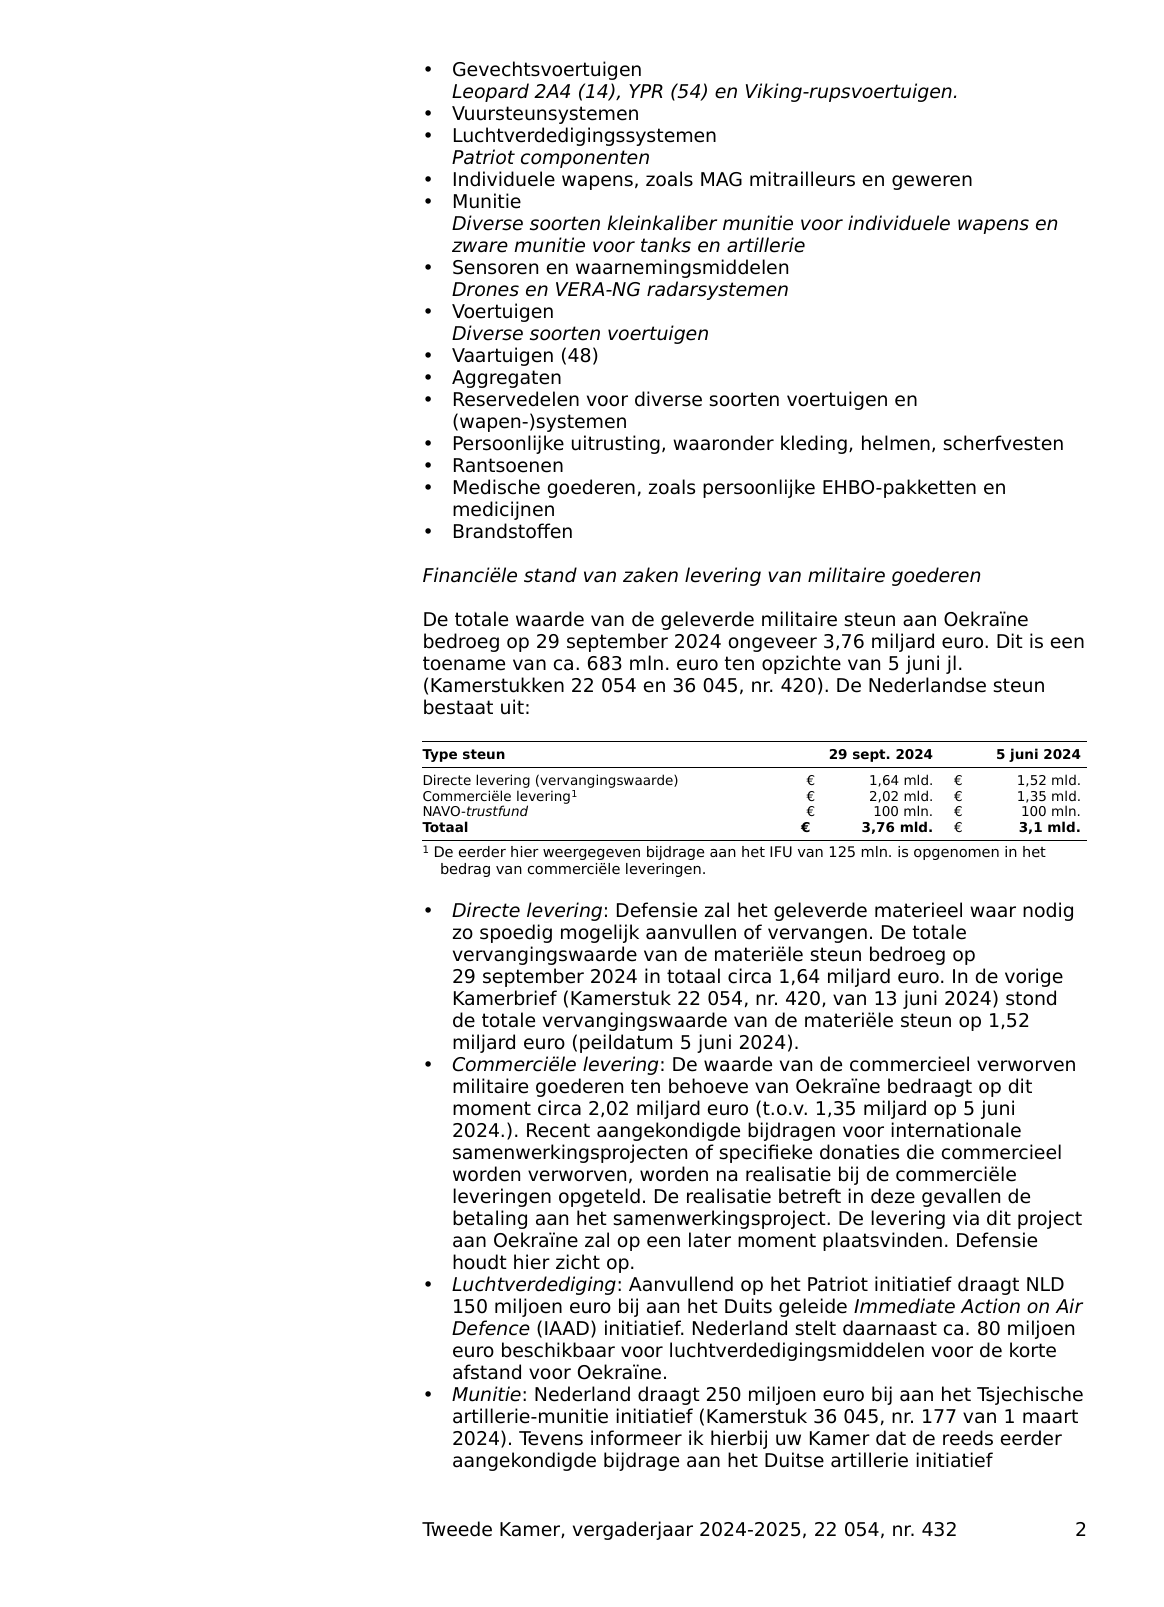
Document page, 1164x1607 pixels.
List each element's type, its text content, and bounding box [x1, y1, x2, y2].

table_cell Totaal [422, 820, 791, 840]
table_cell 1 De eerder hier weergegeven bijdrage aan het IFU van 125 mln. is opgenomen in het bedrag van commerciële leveringen. [422, 841, 1087, 878]
text Diverse soorten voertuigen [452, 323, 1087, 345]
table_cell 1,64 mld. [821, 768, 939, 788]
table_cell € [939, 788, 968, 804]
table_cell € [791, 768, 821, 788]
table_cell 2,02 mld. [821, 788, 939, 804]
text • Luchtverdediging: Aanvullend op het Patriot initiatief draagt NLD 150 miljoen euro bij aan het Duits geleide Immediate Action on Air Defence (IAAD) initiatief. Nederland stelt daarnaast ca. 80 miljoen euro beschikbaar voor luchtverdedigingsmiddelen voor de korte afstand voor Oekraïne. [422, 1274, 1087, 1384]
text Leopard 2A4 (14), YPR (54) en Viking-rupsvoertuigen. [452, 81, 1087, 103]
text • Vaartuigen (48) [422, 345, 1087, 367]
text • Commerciële levering: De waarde van de commercieel verworven militaire goederen ten behoeve van Oekraïne bedraagt op dit moment circa 2,02 miljard euro (t.o.v. 1,35 miljard op 5 juni 2024.). Recent aangekondigde bijdragen voor internationale samenwerkingsprojecten of specifieke donaties die commercieel worden verworven, worden na realisatie bij de commerciële leveringen opgeteld. De realisatie betreft in deze gevallen de betaling aan het samenwerkingsproject. De levering via dit project aan Oekraïne zal op een later moment plaatsvinden. Defensie houdt hier zicht op. [422, 1054, 1087, 1274]
table_cell € [939, 804, 968, 820]
table_cell € [939, 820, 968, 840]
text • Gevechtsvoertuigen [422, 59, 1087, 81]
table_header 29 sept. 2024 [791, 742, 939, 767]
text • Individuele wapens, zoals MAG mitrailleurs en geweren [422, 169, 1087, 191]
text • Persoonlijke uitrusting, waaronder kleding, helmen, scherfvesten [422, 433, 1087, 455]
text • Munitie [422, 191, 1087, 213]
text • Luchtverdedigingssystemen [422, 125, 1087, 147]
text • Sensoren en waarnemingsmiddelen [422, 257, 1087, 279]
table_cell 100 mln. [821, 804, 939, 820]
table_cell € [791, 820, 821, 840]
text • Munitie: Nederland draagt 250 miljoen euro bij aan het Tsjechische artillerie-munitie initiatief (Kamerstuk 36 045, nr. 177 van 1 maart 2024). Tevens informeer ik hierbij uw Kamer dat de reeds eerder aangekondigde bijdrage aan het Duitse artillerie initiatief [422, 1384, 1087, 1472]
table_cell NAVO-trustfund [422, 804, 791, 820]
table_cell 3,1 mld. [969, 820, 1087, 840]
text • Brandstoffen [422, 521, 1087, 543]
text • Medische goederen, zoals persoonlijke EHBO-pakketten en medicijnen [422, 477, 1087, 521]
table_cell Commerciële levering1 [422, 788, 791, 804]
text • Vuursteunsystemen [422, 103, 1087, 125]
text Diverse soorten kleinkaliber munitie voor individuele wapens en zware munitie voor tanks en artillerie [452, 213, 1087, 257]
table_header 5 juni 2024 [939, 742, 1087, 767]
table_header Type steun [422, 742, 791, 767]
table_cell 1,52 mld. [969, 768, 1087, 788]
table_cell € [939, 768, 968, 788]
text • Voertuigen [422, 301, 1087, 323]
text • Aggregaten [422, 367, 1087, 389]
table_cell 3,76 mld. [821, 820, 939, 840]
table_cell 1,35 mld. [969, 788, 1087, 804]
subtitle Financiële stand van zaken levering van militaire goederen [422, 565, 1087, 587]
table_cell Directe levering (vervangingswaarde) [422, 768, 791, 788]
table_cell € [791, 804, 821, 820]
text • Rantsoenen [422, 455, 1087, 477]
text De totale waarde van de geleverde militaire steun aan Oekraïne bedroeg op 29 september 2024 ongeveer 3,76 miljard euro. Dit is een toename van ca. 683 mln. euro ten opzichte van 5 juni jl. (Kamerstukken 22 054 en 36 045, nr. 420). De Nederlandse steun bestaat uit: [422, 609, 1087, 719]
table_cell 100 mln. [969, 804, 1087, 820]
text • Reservedelen voor diverse soorten voertuigen en (wapen-)systemen [422, 389, 1087, 433]
text Drones en VERA-NG radarsystemen [452, 279, 1087, 301]
text • Directe levering: Defensie zal het geleverde materieel waar nodig zo spoedig mogelijk aanvullen of vervangen. De totale vervangingswaarde van de materiële steun bedroeg op 29 september 2024 in totaal circa 1,64 miljard euro. In de vorige Kamerbrief (Kamerstuk 22 054, nr. 420, van 13 juni 2024) stond de totale vervangingswaarde van de materiële steun op 1,52 miljard euro (peildatum 5 juni 2024). [422, 900, 1087, 1054]
table_cell € [791, 788, 821, 804]
text Patriot componenten [452, 147, 1087, 169]
